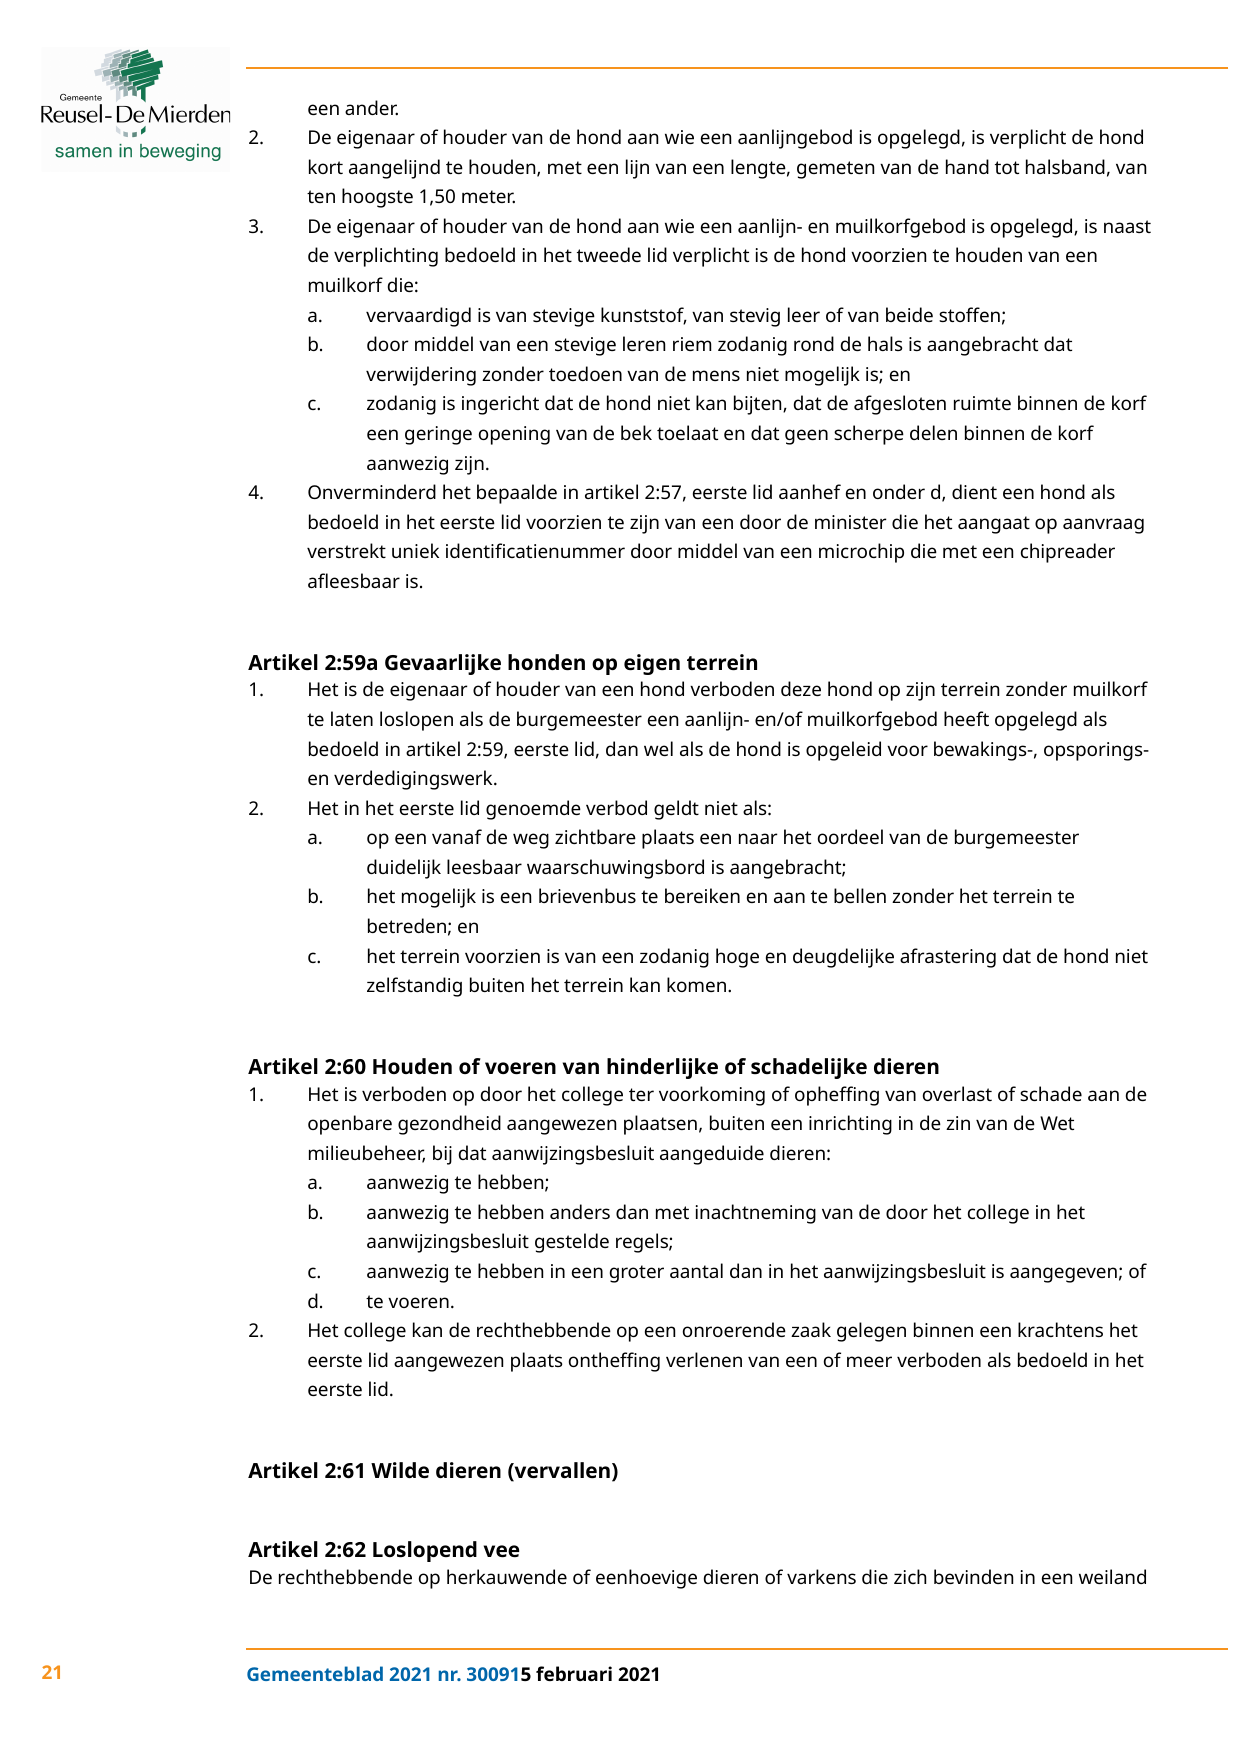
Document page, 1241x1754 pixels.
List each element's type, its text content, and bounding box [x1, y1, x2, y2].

list een ander. [248, 95, 1152, 121]
list op een vanaf de weg zichtbare plaats een naar het oordeel van de burgemeester duidelijk leesbaar waarschuwingsbord is aangebracht; [307, 824, 1152, 880]
text Artikel 2:62 Loslopend vee [248, 1536, 1152, 1564]
list Het is de eigenaar of houder van een hond verboden deze hond op zijn terrein zonder muilkorf te laten loslopen als de burgemeester een aanlijn- en/of muilkorfgebod heeft opgelegd als bedoeld in artikel 2:59, eerste lid, dan wel als de hond is opgeleid voor bewakings-, opsporings- en verdedigingswerk. [248, 677, 1152, 791]
text Artikel 2:59a Gevaarlijke honden op eigen terrein [248, 648, 1152, 677]
list het mogelijk is een brievenbus te bereiken en aan te bellen zonder het terrein te betreden; en [307, 884, 1152, 939]
list zodanig is ingericht dat de hond niet kan bijten, dat de afgesloten ruimte binnen de korf een geringe opening van de bek toelaat en dat geen scherpe delen binnen de korf aanwezig zijn. [307, 391, 1152, 476]
list aanwezig te hebben in een groter aantal dan in het aanwijzingsbesluit is aangegeven; of [307, 1258, 1152, 1284]
picture [41, 47, 231, 172]
list vervaardigd is van stevige kunststof, van stevig leer of van beide stoffen; [307, 302, 1152, 328]
list De eigenaar of houder van de hond aan wie een aanlijngebod is opgelegd, is verplicht de hond kort aangelijnd te houden, met een lijn van een lengte, gemeten van de hand tot halsband, van ten hoogste 1,50 meter. [248, 124, 1152, 209]
text De rechthebbende op herkauwende of eenhoevige dieren of varkens die zich bevinden in een weiland [248, 1564, 1152, 1590]
list het terrein voorzien is van een zodanig hoge en deugdelijke afrastering dat de hond niet zelfstandig buiten het terrein kan komen. [307, 943, 1152, 998]
list Het college kan de rechthebbende op een onroerende zaak gelegen binnen een krachtens het eerste lid aangewezen plaats ontheffing verlenen van een of meer verboden als bedoeld in het eerste lid. [248, 1317, 1152, 1402]
text Artikel 2:61 Wilde dieren (vervallen) [248, 1457, 1152, 1485]
list te voeren. [307, 1288, 1152, 1314]
list aanwezig te hebben; [307, 1169, 1152, 1195]
list Onverminderd het bepaalde in artikel 2:57, eerste lid aanhef en onder d, dient een hond als bedoeld in het eerste lid voorzien te zijn van een door de minister die het aangaat op aanvraag verstrekt uniek identificatienummer door middel van een microchip die met een chipreader afleesbaar is. [248, 479, 1152, 594]
list De eigenaar of houder van de hond aan wie een aanlijn- en muilkorfgebod is opgelegd, is naast de verplichting bedoeld in het tweede lid verplicht is de hond voorzien te houden van een muilkorf die: [248, 213, 1152, 298]
list door middel van een stevige leren riem zodanig rond de hals is aangebracht dat verwijdering zonder toedoen van de mens niet mogelijk is; en [307, 331, 1152, 387]
text Artikel 2:60 Houden of voeren van hinderlijke of schadelijke dieren [248, 1052, 1152, 1081]
list Het is verboden op door het college ter voorkoming of opheffing van overlast of schade aan de openbare gezondheid aangewezen plaatsen, buiten een inrichting in de zin van de Wet milieubeheer, bij dat aanwijzingsbesluit aangeduide dieren: [248, 1081, 1152, 1166]
list Het in het eerste lid genoemde verbod geldt niet als: [248, 795, 1152, 821]
list aanwezig te hebben anders dan met inachtneming van de door het college in het aanwijzingsbesluit gestelde regels; [307, 1199, 1152, 1254]
